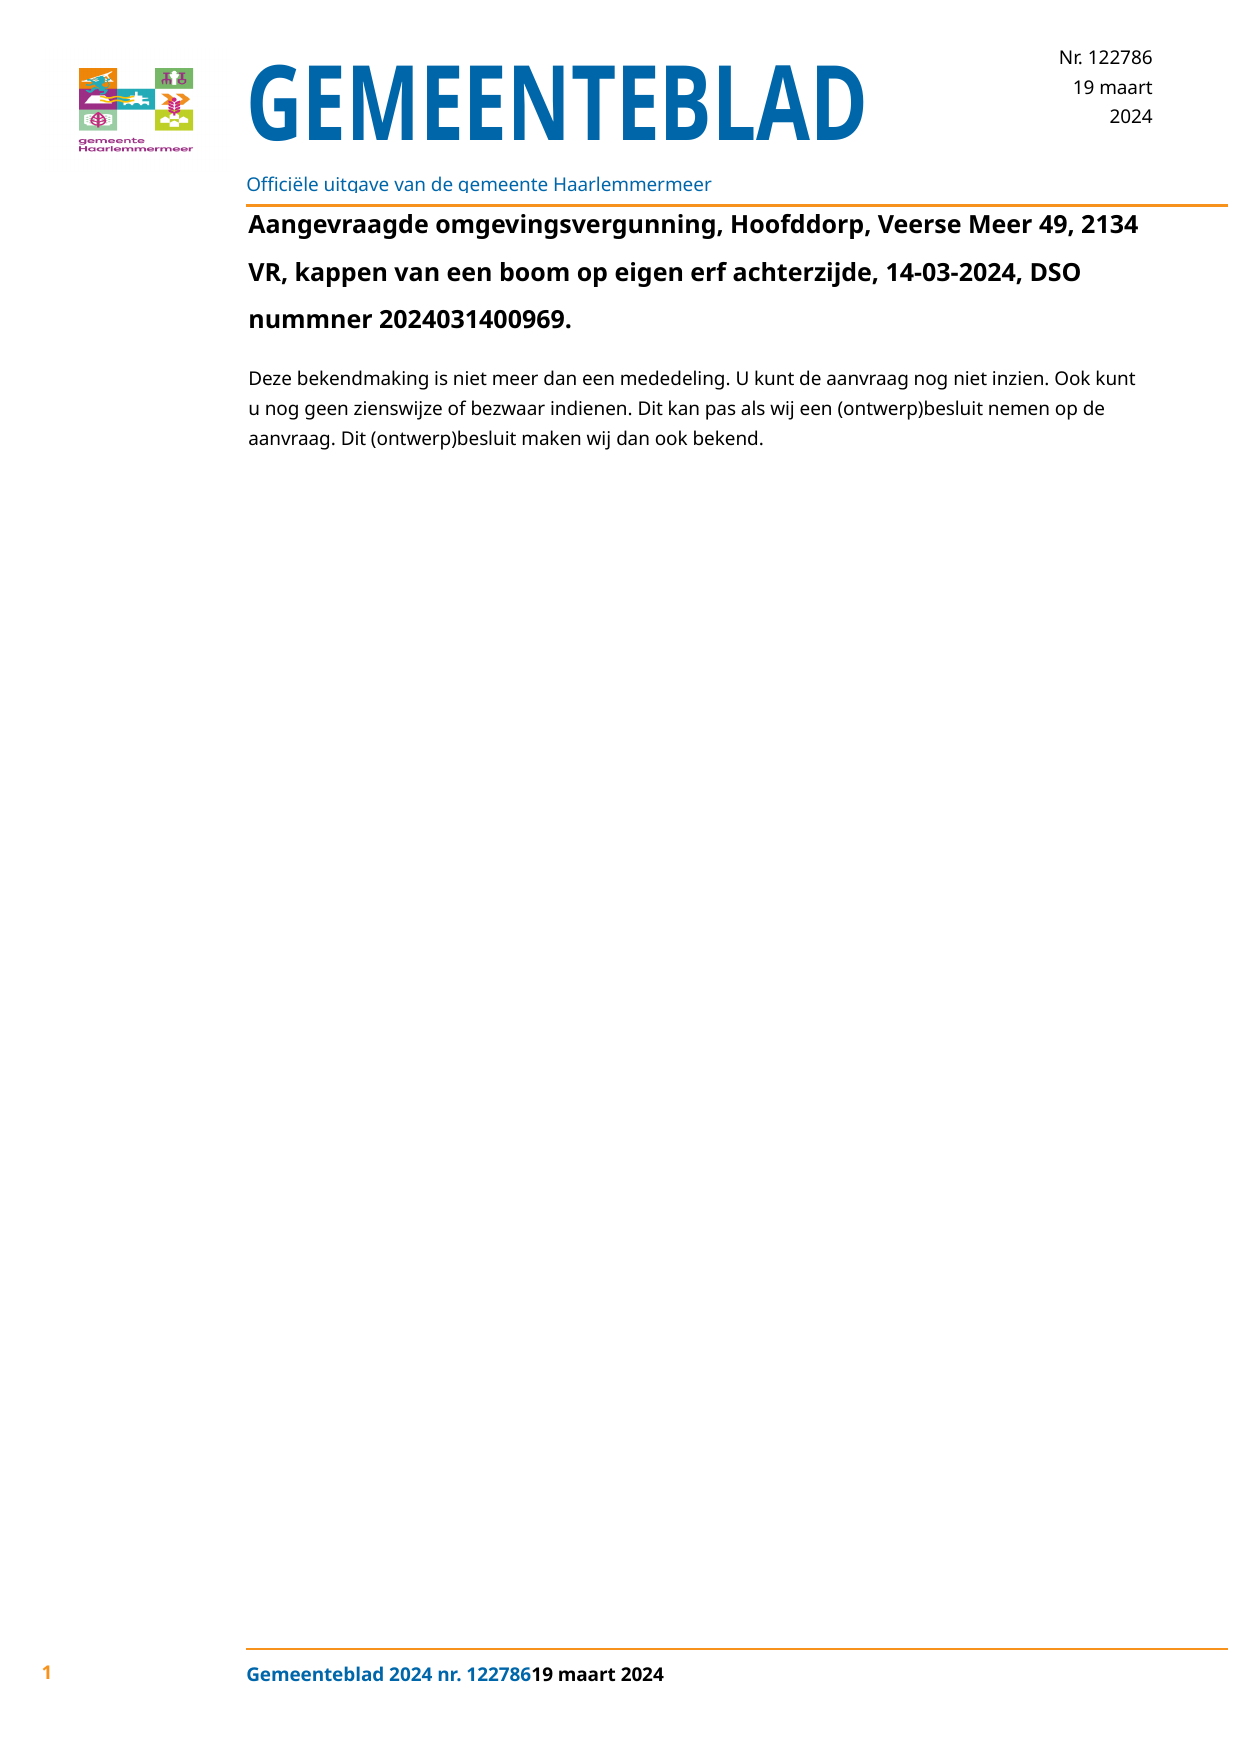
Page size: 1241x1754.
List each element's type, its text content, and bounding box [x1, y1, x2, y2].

text Aangevraagde omgevingsvergunning, Hoofddorp, Veerse Meer 49, 2134 VR, kappen van een boom op eigen erf achterzijde, 14-03-2024, DSO nummner 2024031400969. [248, 207, 1152, 336]
picture [41, 47, 231, 172]
text Deze bekendmaking is niet meer dan een mededeling. U kunt de aanvraag nog niet inzien. Ook kunt u nog geen zienswijze of bezwaar indienen. Dit kan pas als wij een (ontwerp)besluit nemen op de aanvraag. Dit (ontwerp)besluit maken wij dan ook bekend. [248, 366, 1152, 450]
